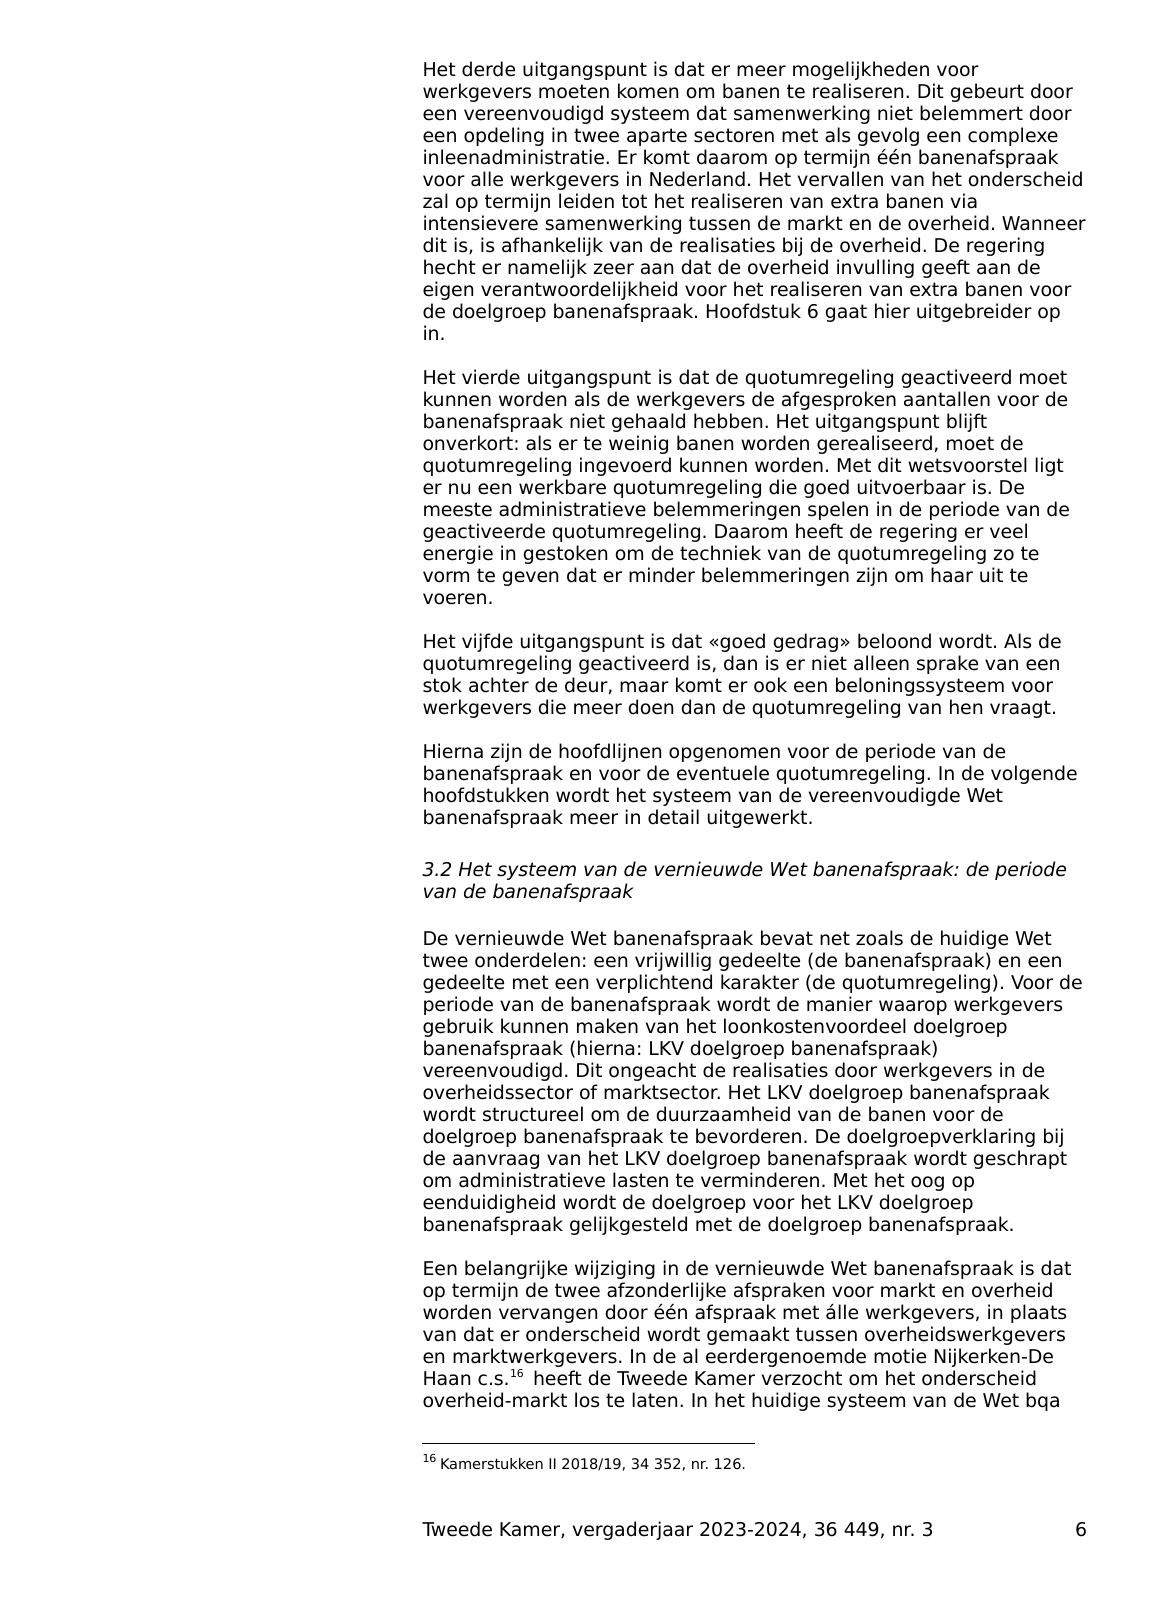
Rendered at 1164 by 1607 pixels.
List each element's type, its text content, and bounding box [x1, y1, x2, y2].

text Een belangrijke wijziging in de vernieuwde Wet banenafspraak is dat op termijn de twee afzonderlijke afspraken voor markt en overheid worden vervangen door één afspraak met álle werkgevers, in plaats van dat er onderscheid wordt gemaakt tussen overheidswerkgevers en marktwerkgevers. In de al eerdergenoemde motie Nijkerken-De Haan c.s. heeft de Tweede Kamer verzocht om het onderscheid overheid-markt los te laten. In het huidige systeem van de Wet bqa [422, 1258, 1087, 1412]
text Het derde uitgangspunt is dat er meer mogelijkheden voor werkgevers moeten komen om banen te realiseren. Dit gebeurt door een vereenvoudigd systeem dat samenwerking niet belemmert door een opdeling in twee aparte sectoren met als gevolg een complexe inleenadministratie. Er komt daarom op termijn één banenafspraak voor alle werkgevers in Nederland. Het vervallen van het onderscheid zal op termijn leiden tot het realiseren van extra banen via intensievere samenwerking tussen de markt en de overheid. Wanneer dit is, is afhankelijk van de realisaties bij de overheid. De regering hecht er namelijk zeer aan dat de overheid invulling geeft aan de eigen verantwoordelijkheid voor het realiseren van extra banen voor de doelgroep banenafspraak. Hoofdstuk 6 gaat hier uitgebreider op in. [422, 59, 1087, 345]
text Hierna zijn de hoofdlijnen opgenomen voor de periode van de banenafspraak en voor de eventuele quotumregeling. In de volgende hoofdstukken wordt het systeem van de vereenvoudigde Wet banenafspraak meer in detail uitgewerkt. [422, 741, 1087, 829]
subtitle 3.2 Het systeem van de vernieuwde Wet banenafspraak: de periode van de banenafspraak [422, 859, 1087, 903]
text Kamerstukken II 2018/19, 34 352, nr. 126. [422, 1452, 1087, 1474]
text De vernieuwde Wet banenafspraak bevat net zoals de huidige Wet twee onderdelen: een vrijwillig gedeelte (de banenafspraak) en een gedeelte met een verplichtend karakter (de quotumregeling). Voor de periode van de banenafspraak wordt de manier waarop werkgevers gebruik kunnen maken van het loonkostenvoordeel doelgroep banenafspraak (hierna: LKV doelgroep banenafspraak) vereenvoudigd. Dit ongeacht de realisaties door werkgevers in de overheidssector of marktsector. Het LKV doelgroep banenafspraak wordt structureel om de duurzaamheid van de banen voor de doelgroep banenafspraak te bevorderen. De doelgroepverklaring bij de aanvraag van het LKV doelgroep banenafspraak wordt geschrapt om administratieve lasten te verminderen. Met het oog op eenduidigheid wordt de doelgroep voor het LKV doelgroep banenafspraak gelijkgesteld met de doelgroep banenafspraak. [422, 928, 1087, 1236]
text Het vijfde uitgangspunt is dat «goed gedrag» beloond wordt. Als de quotumregeling geactiveerd is, dan is er niet alleen sprake van een stok achter de deur, maar komt er ook een beloningssysteem voor werkgevers die meer doen dan de quotumregeling van hen vraagt. [422, 631, 1087, 719]
text Het vierde uitgangspunt is dat de quotumregeling geactiveerd moet kunnen worden als de werkgevers de afgesproken aantallen voor de banenafspraak niet gehaald hebben. Het uitgangspunt blijft onverkort: als er te weinig banen worden gerealiseerd, moet de quotumregeling ingevoerd kunnen worden. Met dit wetsvoorstel ligt er nu een werkbare quotumregeling die goed uitvoerbaar is. De meeste administratieve belemmeringen spelen in de periode van de geactiveerde quotumregeling. Daarom heeft de regering er veel energie in gestoken om de techniek van de quotumregeling zo te vorm te geven dat er minder belemmeringen zijn om haar uit te voeren. [422, 367, 1087, 609]
